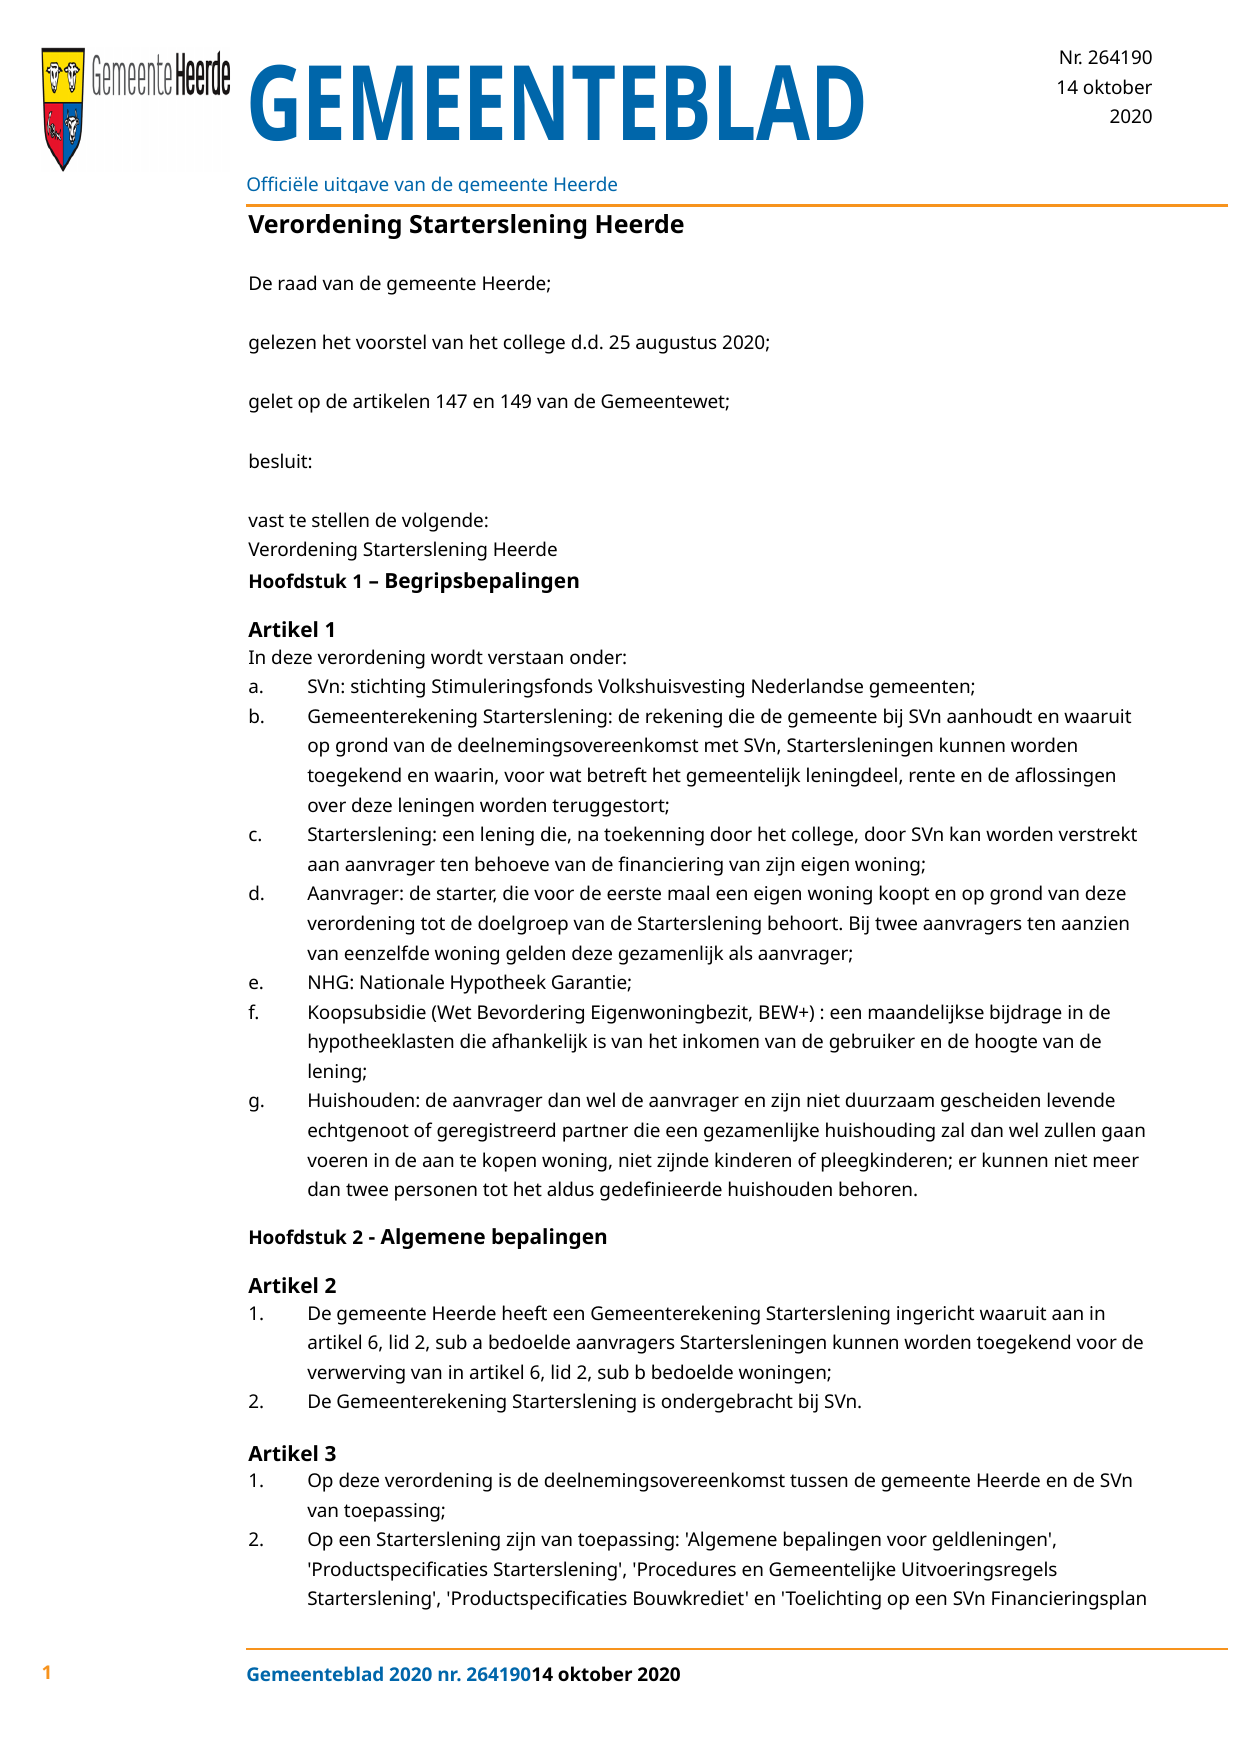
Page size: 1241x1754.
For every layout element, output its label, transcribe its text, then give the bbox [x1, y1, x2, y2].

list Op deze verordening is de deelnemingsovereenkomst tussen de gemeente Heerde en de SVn van toepassing; [248, 1467, 1152, 1523]
text Artikel 1 [248, 615, 1152, 644]
text besluit: [248, 448, 1152, 473]
text gelet op de artikelen 147 en 149 van de Gemeentewet; [248, 389, 1152, 414]
text Verordening Starterslening Heerde [248, 537, 1152, 562]
list Op een Starterslening zijn van toepassing: 'Algemene bepalingen voor geldleningen', 'Productspecificaties Starterslening', 'Procedures en Gemeentelijke Uitvoeringsregels Starterslening', 'Productspecificaties Bouwkrediet' en 'Toelichting op een SVn Financieringsplan [248, 1526, 1152, 1611]
list De gemeente Heerde heeft een Gemeenterekening Starterslening ingericht waaruit aan in artikel 6, lid 2, sub a bedoelde aanvragers Startersleningen kunnen worden toegekend voor de verwerving van in artikel 6, lid 2, sub b bedoelde woningen; [248, 1300, 1152, 1384]
text Hoofdstuk 2 - Algemene bepalingen [248, 1222, 1152, 1250]
list Starterslening: een lening die, na toekenning door het college, door SVn kan worden verstrekt aan aanvrager ten behoeve van de financiering van zijn eigen woning; [248, 821, 1152, 877]
list NHG: Nationale Hypotheek Garantie; [248, 969, 1152, 995]
picture [41, 47, 231, 172]
list Koopsubsidie (Wet Bevordering Eigenwoningbezit, BEW+) : een maandelijkse bijdrage in de hypotheeklasten die afhankelijk is van het inkomen van de gebruiker en de hoogte van de lening; [248, 999, 1152, 1084]
text Hoofdstuk 1 – Begripsbepalingen [248, 566, 1152, 594]
text Verordening Starterslening Heerde [248, 207, 1152, 241]
list De Gemeenterekening Starterslening is ondergebracht bij SVn. [248, 1388, 1152, 1414]
list SVn: stichting Stimuleringsfonds Volkshuisvesting Nederlandse gemeenten; [248, 673, 1152, 699]
list Gemeenterekening Starterslening: de rekening die de gemeente bij SVn aanhoudt en waaruit op grond van de deelnemingsovereenkomst met SVn, Startersleningen kunnen worden toegekend en waarin, voor wat betreft het gemeentelijk leningdeel, rente en de aflossingen over deze leningen worden teruggestort; [248, 703, 1152, 817]
text In deze verordening wordt verstaan onder: [248, 644, 1152, 669]
list Huishouden: de aanvrager dan wel de aanvrager en zijn niet duurzaam gescheiden levende echtgenoot of geregistreerd partner die een gezamenlijke huishouding zal dan wel zullen gaan voeren in de aan te kopen woning, niet zijnde kinderen of pleegkinderen; er kunnen niet meer dan twee personen tot het aldus gedefinieerde huishouden behoren. [248, 1088, 1152, 1202]
text De raad van de gemeente Heerde; [248, 270, 1152, 296]
text vast te stellen de volgende: [248, 507, 1152, 533]
list Aanvrager: de starter, die voor de eerste maal een eigen woning koopt en op grond van deze verordening tot de doelgroep van de Starterslening behoort. Bij twee aanvragers ten aanzien van eenzelfde woning gelden deze gezamenlijk als aanvrager; [248, 881, 1152, 965]
text Artikel 2 [248, 1271, 1152, 1300]
text gelezen het voorstel van het college d.d. 25 augustus 2020; [248, 329, 1152, 355]
text Artikel 3 [248, 1439, 1152, 1467]
